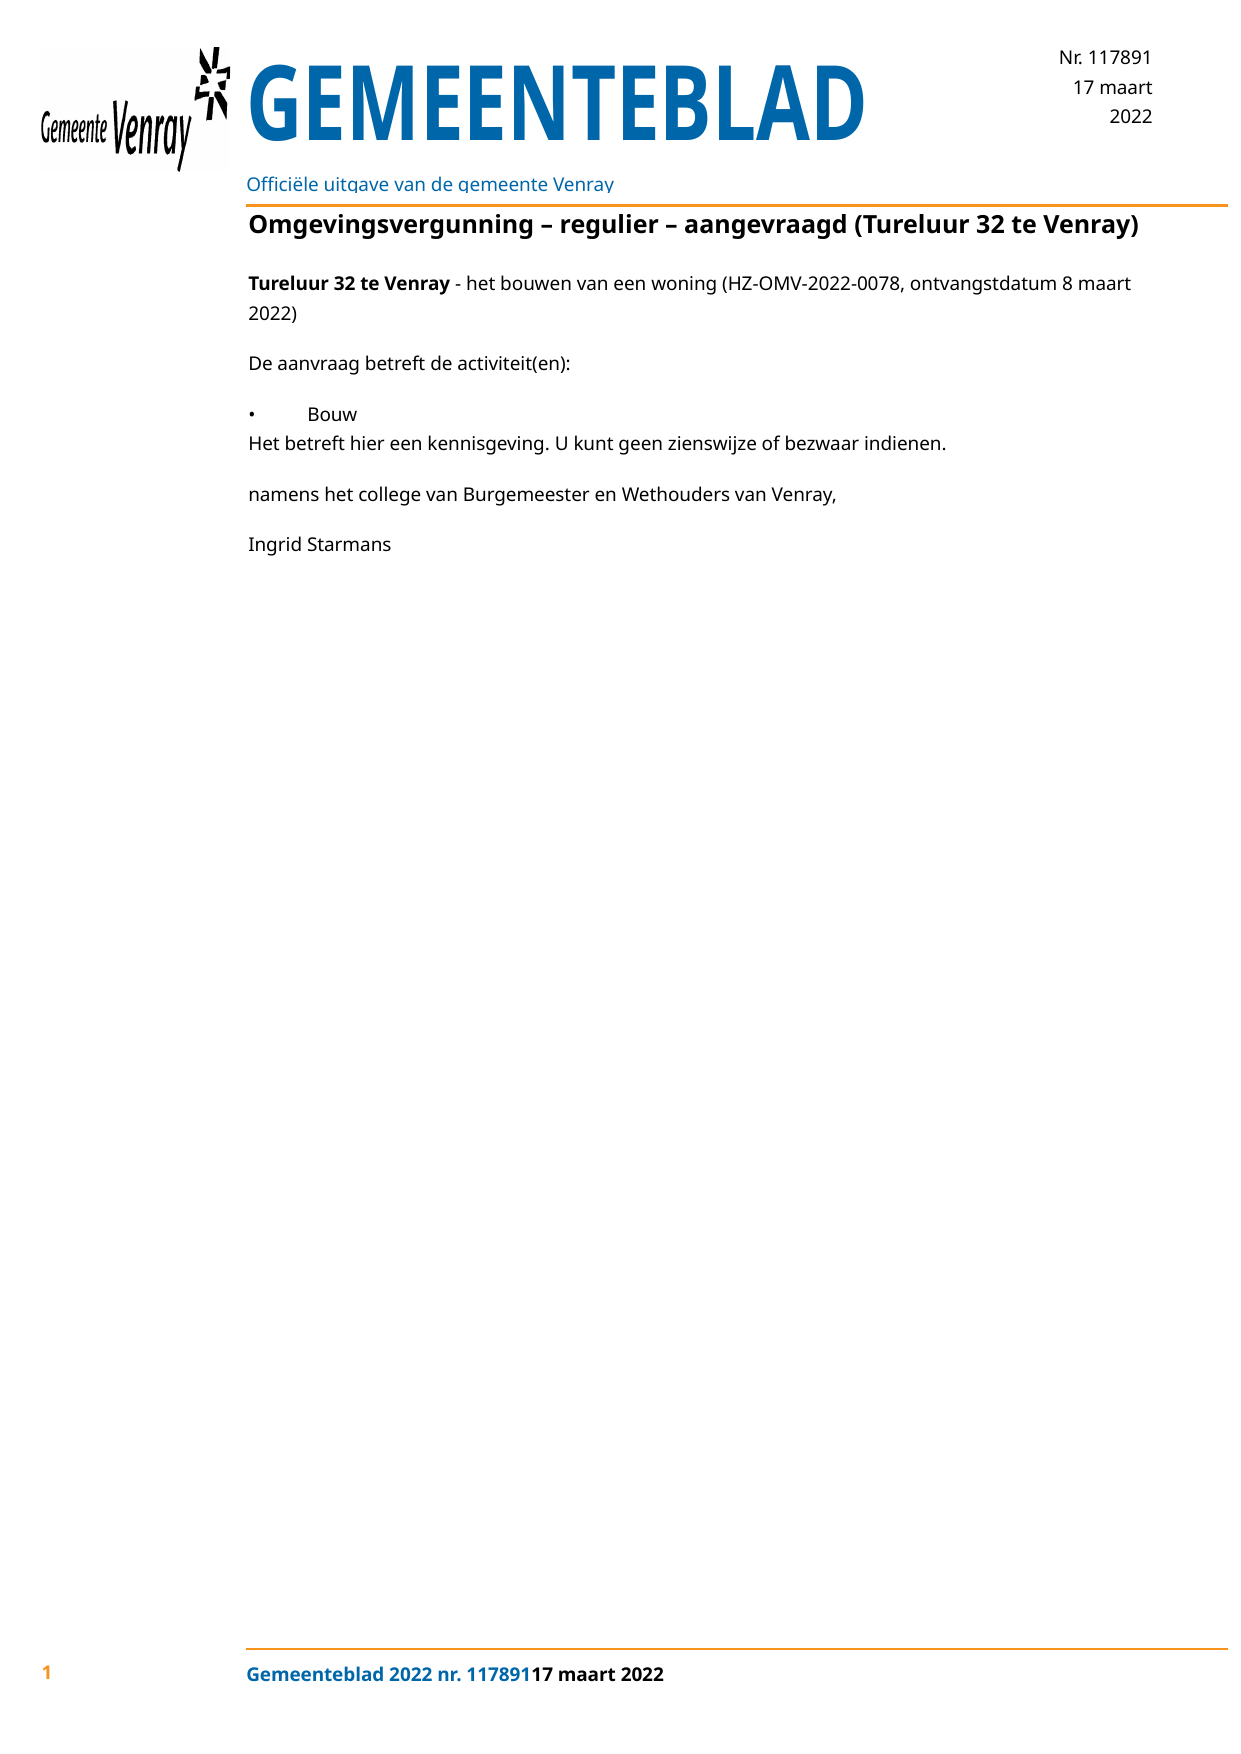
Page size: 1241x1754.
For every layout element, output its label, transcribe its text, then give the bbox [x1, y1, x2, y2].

text Tureluur 32 te Venray - het bouwen van een woning (HZ-OMV-2022-0078, ontvangstdatum 8 maart 2022) [248, 270, 1152, 326]
text De aanvraag betreft de activiteit(en): [248, 350, 1152, 376]
text Omgevingsvergunning – regulier – aangevraagd (Tureluur 32 te Venray) [248, 207, 1152, 241]
text namens het college van Burgemeester en Wethouders van Venray, [248, 481, 1152, 506]
list Bouw [248, 401, 1152, 426]
text Het betreft hier een kennisgeving. U kunt geen zienswijze of bezwaar indienen. [248, 430, 1152, 456]
picture [41, 47, 231, 172]
text Ingrid Starmans [248, 531, 1152, 557]
